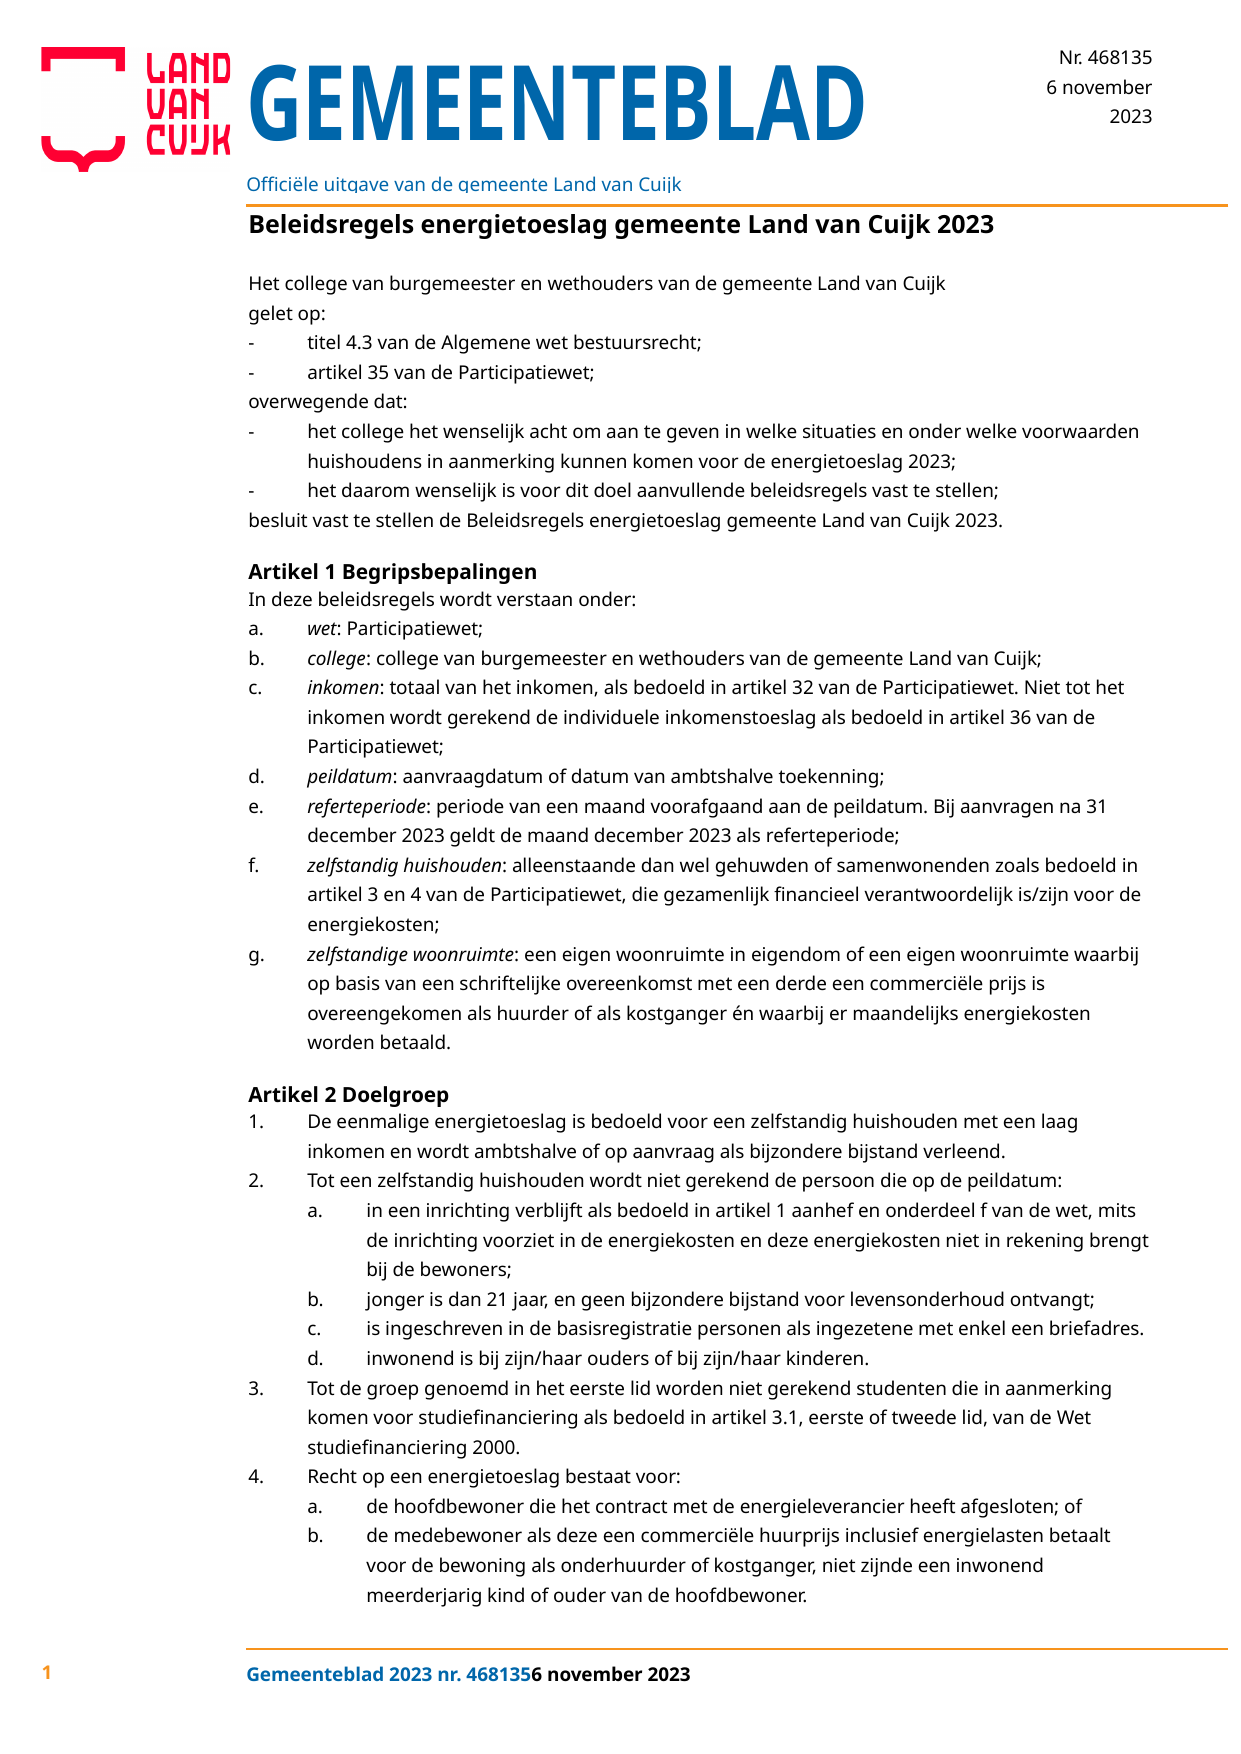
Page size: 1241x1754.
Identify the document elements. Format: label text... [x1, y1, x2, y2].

list in een inrichting verblijft als bedoeld in artikel 1 aanhef en onderdeel f van de wet, mits de inrichting voorziet in de energiekosten en deze energiekosten niet in rekening brengt bij de bewoners; [307, 1197, 1152, 1282]
text Het college van burgemeester en wethouders van de gemeente Land van Cuijk [248, 270, 1152, 296]
list inwonend is bij zijn/haar ouders of bij zijn/haar kinderen. [307, 1345, 1152, 1371]
picture [41, 47, 231, 172]
text Artikel 1 Begripsbepalingen [248, 557, 1152, 586]
list jonger is dan 21 jaar, en geen bijzondere bijstand voor levensonderhoud ontvangt; [307, 1286, 1152, 1312]
text Artikel 2 Doelgroep [248, 1080, 1152, 1108]
list inkomen: totaal van het inkomen, als bedoeld in artikel 32 van de Participatiewet. Niet tot het inkomen wordt gerekend de individuele inkomenstoeslag als bedoeld in artikel 36 van de Participatiewet; [248, 674, 1152, 759]
text overwegende dat: [248, 389, 1152, 414]
list De eenmalige energietoeslag is bedoeld voor een zelfstandig huishouden met een laag inkomen en wordt ambtshalve of op aanvraag als bijzondere bijstand verleend. [248, 1108, 1152, 1164]
list college: college van burgemeester en wethouders van de gemeente Land van Cuijk; [248, 645, 1152, 671]
list artikel 35 van de Participatiewet; [248, 359, 1152, 385]
list referteperiode: periode van een maand voorafgaand aan de peildatum. Bij aanvragen na 31 december 2023 geldt de maand december 2023 als referteperiode; [248, 793, 1152, 848]
list Tot een zelfstandig huishouden wordt niet gerekend de persoon die op de peildatum: [248, 1168, 1152, 1193]
list is ingeschreven in de basisregistratie personen als ingezetene met enkel een briefadres. [307, 1316, 1152, 1341]
text Beleidsregels energietoeslag gemeente Land van Cuijk 2023 [248, 207, 1152, 241]
text gelet op: [248, 300, 1152, 326]
list titel 4.3 van de Algemene wet bestuursrecht; [248, 329, 1152, 355]
text besluit vast te stellen de Beleidsregels energietoeslag gemeente Land van Cuijk 2023. [248, 507, 1152, 533]
text In deze beleidsregels wordt verstaan onder: [248, 586, 1152, 612]
list het daarom wenselijk is voor dit doel aanvullende beleidsregels vast te stellen; [248, 477, 1152, 503]
list Tot de groep genoemd in het eerste lid worden niet gerekend studenten die in aanmerking komen voor studiefinanciering als bedoeld in artikel 3.1, eerste of tweede lid, van de Wet studiefinanciering 2000. [248, 1375, 1152, 1459]
list de hoofdbewoner die het contract met de energieleverancier heeft afgesloten; of [307, 1493, 1152, 1519]
list zelfstandige woonruimte: een eigen woonruimte in eigendom of een eigen woonruimte waarbij op basis van een schriftelijke overeenkomst met een derde een commerciële prijs is overeengekomen als huurder of als kostganger én waarbij er maandelijks energiekosten worden betaald. [248, 941, 1152, 1055]
list Recht op een energietoeslag bestaat voor: [248, 1463, 1152, 1489]
list de medebewoner als deze een commerciële huurprijs inclusief energielasten betaalt voor de bewoning als onderhuurder of kostganger, niet zijnde een inwonend meerderjarig kind of ouder van de hoofdbewoner. [307, 1523, 1152, 1607]
list peildatum: aanvraagdatum of datum van ambtshalve toekenning; [248, 763, 1152, 789]
list wet: Participatiewet; [248, 615, 1152, 641]
list zelfstandig huishouden: alleenstaande dan wel gehuwden of samenwonenden zoals bedoeld in artikel 3 en 4 van de Participatiewet, die gezamenlijk financieel verantwoordelijk is/zijn voor de energiekosten; [248, 852, 1152, 937]
list het college het wenselijk acht om aan te geven in welke situaties en onder welke voorwaarden huishoudens in aanmerking kunnen komen voor de energietoeslag 2023; [248, 418, 1152, 473]
